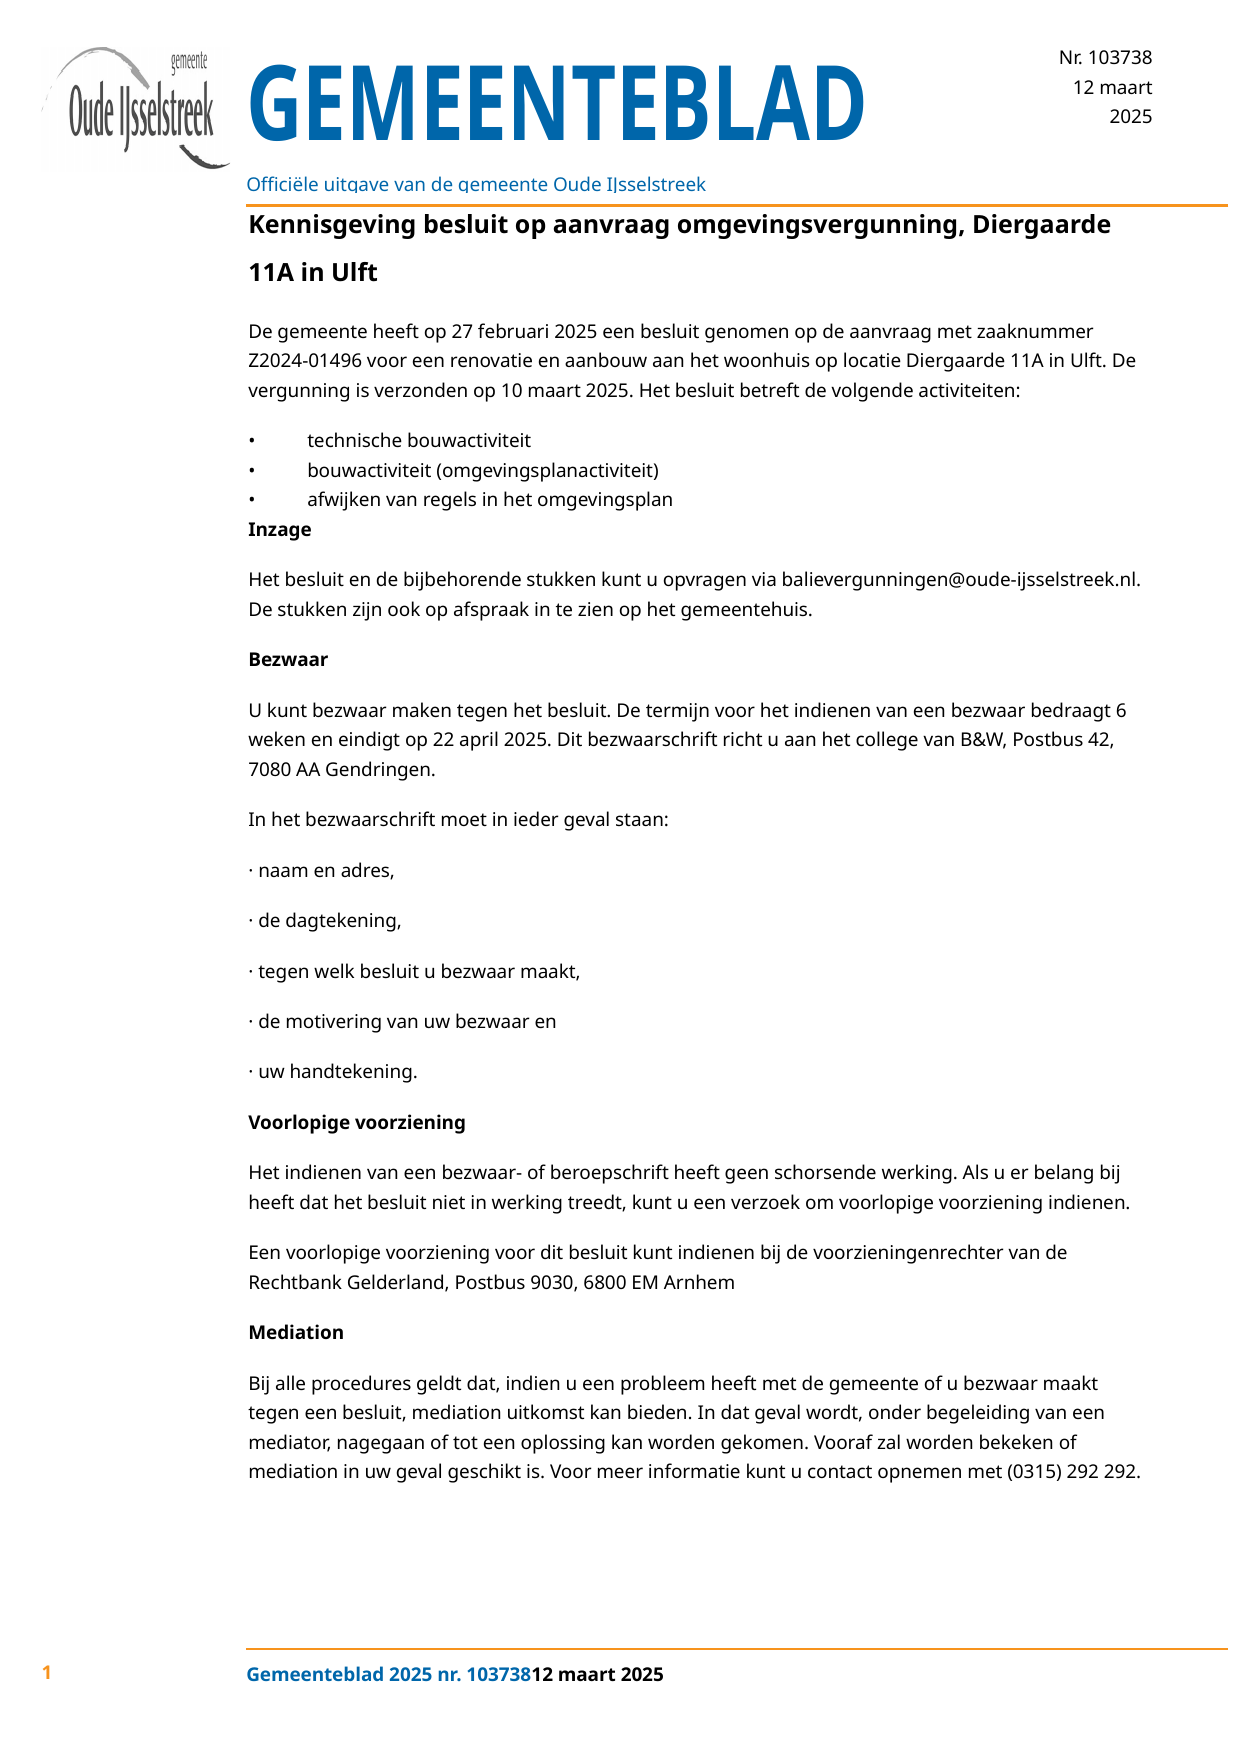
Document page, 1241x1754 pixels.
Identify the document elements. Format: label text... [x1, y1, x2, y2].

picture [41, 47, 231, 172]
text Bij alle procedures geldt dat, indien u een probleem heeft met de gemeente of u bezwaar maakt tegen een besluit, mediation uitkomst kan bieden. In dat geval wordt, onder begeleiding van een mediator, nagegaan of tot een oplossing kan worden gekomen. Vooraf zal worden bekeken of mediation in uw geval geschikt is. Voor meer informatie kunt u contact opnemen met (0315) 292 292. [248, 1370, 1152, 1484]
text Voorlopige voorziening [248, 1109, 1152, 1135]
list afwijken van regels in het omgevingsplan [248, 487, 1152, 512]
text De gemeente heeft op 27 februari 2025 een besluit genomen op de aanvraag met zaaknummer Z2024-01496 voor een renovatie en aanbouw aan het woonhuis op locatie Diergaarde 11A in Ulft. De vergunning is verzonden op 10 maart 2025. Het besluit betreft de volgende activiteiten: [248, 318, 1152, 403]
text Inzage [248, 516, 1152, 542]
text Het indienen van een bezwaar- of beroepschrift heeft geen schorsende werking. Als u er belang bij heeft dat het besluit niet in werking treedt, kunt u een verzoek om voorlopige voorziening indienen. [248, 1159, 1152, 1215]
text Een voorlopige voorziening voor dit besluit kunt indienen bij de voorzieningenrechter van de Rechtbank Gelderland, Postbus 9030, 6800 EM Arnhem [248, 1239, 1152, 1295]
text · de motivering van uw bezwaar en [248, 1008, 1152, 1034]
text Bezwaar [248, 647, 1152, 672]
text · uw handtekening. [248, 1059, 1152, 1084]
text · naam en adres, [248, 857, 1152, 883]
text Mediation [248, 1319, 1152, 1345]
text · de dagtekening, [248, 907, 1152, 933]
text U kunt bezwaar maken tegen het besluit. De termijn voor het indienen van een bezwaar bedraagt 6 weken en eindigt op 22 april 2025. Dit bezwaarschrift richt u aan het college van B&W, Postbus 42, 7080 AA Gendringen. [248, 697, 1152, 782]
text In het bezwaarschrift moet in ieder geval staan: [248, 807, 1152, 832]
text Het besluit en de bijbehorende stukken kunt u opvragen via balievergunningen@oude-ijsselstreek.nl. De stukken zijn ook op afspraak in te zien op het gemeentehuis. [248, 567, 1152, 622]
text Kennisgeving besluit op aanvraag omgevingsvergunning, Diergaarde 11A in Ulft [248, 207, 1152, 288]
list technische bouwactiviteit [248, 427, 1152, 453]
text · tegen welk besluit u bezwaar maakt, [248, 958, 1152, 984]
list bouwactiviteit (omgevingsplanactiviteit) [248, 457, 1152, 483]
